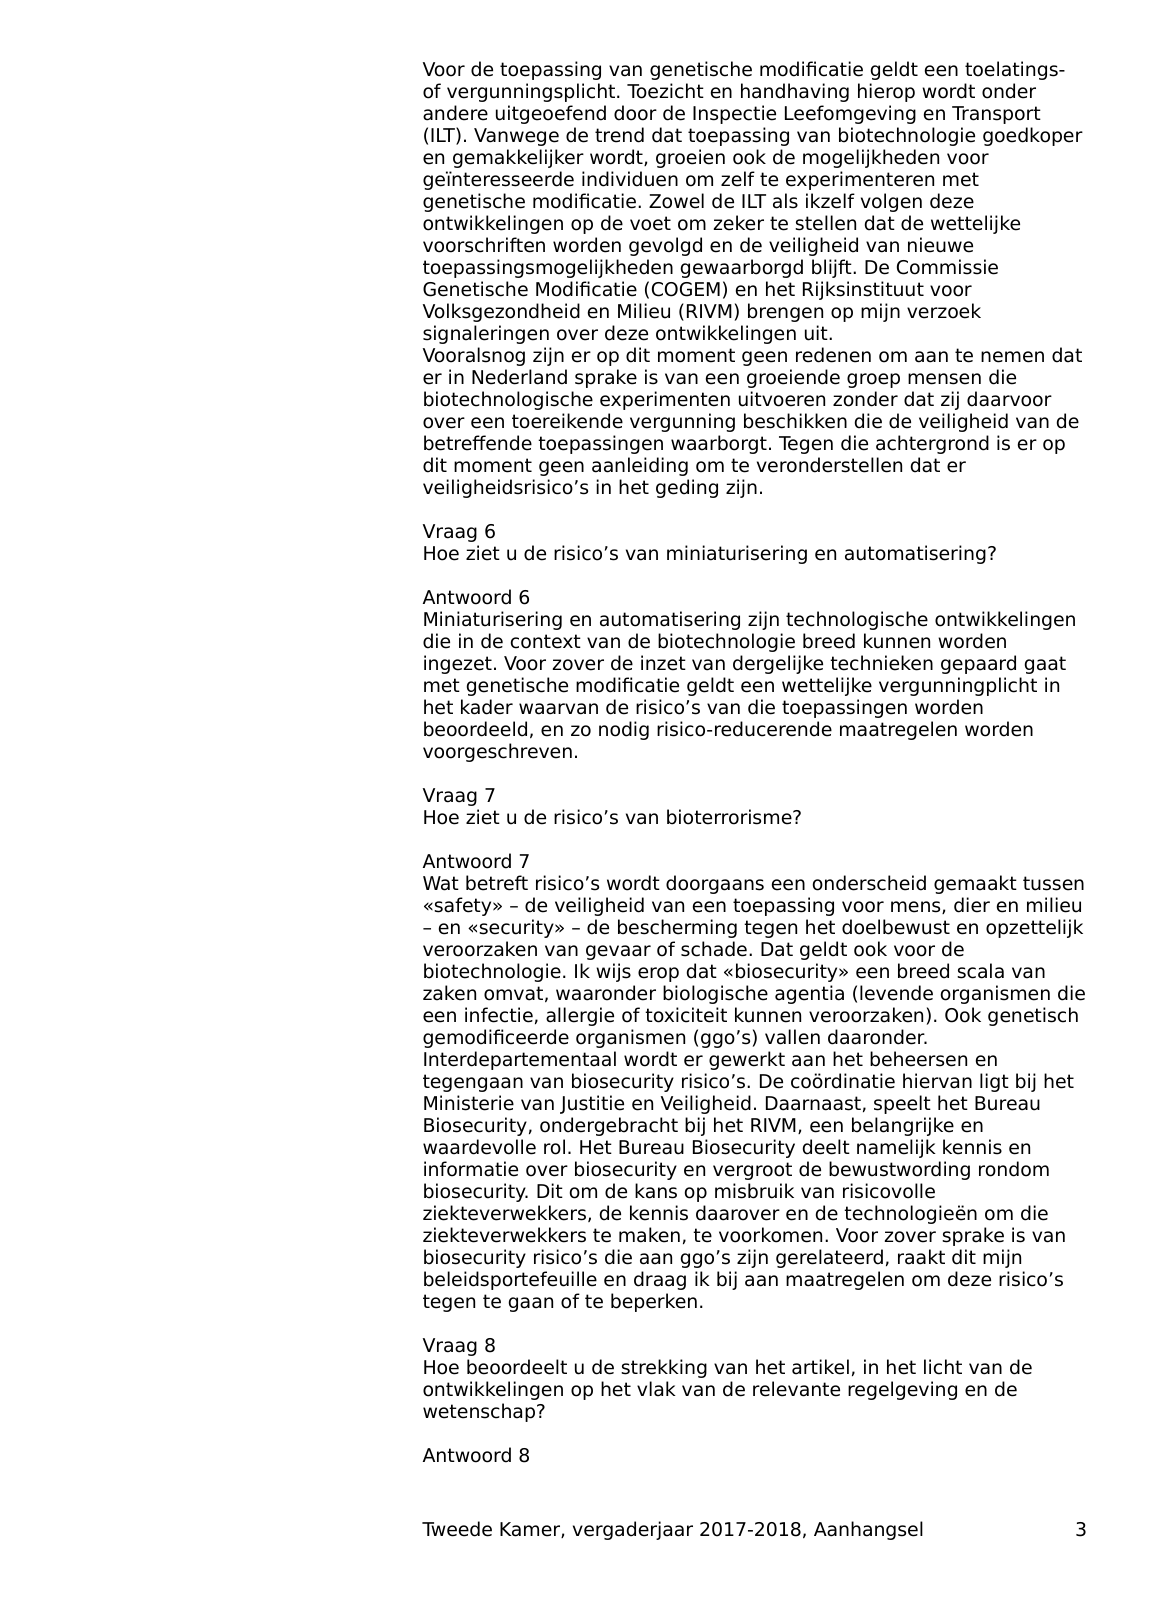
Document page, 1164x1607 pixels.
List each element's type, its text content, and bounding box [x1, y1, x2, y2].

text Vooralsnog zijn er op dit moment geen redenen om aan te nemen dat er in Nederland sprake is van een groeiende groep mensen die biotechnologische experimenten uitvoeren zonder dat zij daarvoor over een toereikende vergunning beschikken die de veiligheid van de betreffende toepassingen waarborgt. Tegen die achtergrond is er op dit moment geen aanleiding om te veronderstellen dat er veiligheidsrisico’s in het geding zijn. [422, 345, 1087, 499]
text Vraag 8 [422, 1335, 1087, 1357]
text Voor de toepassing van genetische modificatie geldt een toelatings- of vergunningsplicht. Toezicht en handhaving hierop wordt onder andere uitgeoefend door de Inspectie Leefomgeving en Transport (ILT). Vanwege de trend dat toepassing van biotechnologie goedkoper en gemakkelijker wordt, groeien ook de mogelijkheden voor geïnteresseerde individuen om zelf te experimenteren met genetische modificatie. Zowel de ILT als ikzelf volgen deze ontwikkelingen op de voet om zeker te stellen dat de wettelijke voorschriften worden gevolgd en de veiligheid van nieuwe toepassingsmogelijkheden gewaarborgd blijft. De Commissie Genetische Modificatie (COGEM) en het Rijksinstituut voor Volksgezondheid en Milieu (RIVM) brengen op mijn verzoek signaleringen over deze ontwikkelingen uit. [422, 59, 1087, 345]
text Vraag 7 [422, 785, 1087, 807]
text Hoe ziet u de risico’s van bioterrorisme? [422, 807, 1087, 829]
text Hoe beoordeelt u de strekking van het artikel, in het licht van de ontwikkelingen op het vlak van de relevante regelgeving en de wetenschap? [422, 1357, 1087, 1423]
text Antwoord 6 [422, 587, 1087, 609]
text Antwoord 8 [422, 1445, 1087, 1467]
text Interdepartementaal wordt er gewerkt aan het beheersen en tegengaan van biosecurity risico’s. De coördinatie hiervan ligt bij het Ministerie van Justitie en Veiligheid. Daarnaast, speelt het Bureau Biosecurity, ondergebracht bij het RIVM, een belangrijke en waardevolle rol. Het Bureau Biosecurity deelt namelijk kennis en informatie over biosecurity en vergroot de bewustwording rondom biosecurity. Dit om de kans op misbruik van risicovolle ziekteverwekkers, de kennis daarover en de technologieën om die ziekteverwekkers te maken, te voorkomen. Voor zover sprake is van biosecurity risico’s die aan ggo’s zijn gerelateerd, raakt dit mijn beleidsportefeuille en draag ik bij aan maatregelen om deze risico’s tegen te gaan of te beperken. [422, 1049, 1087, 1313]
text Wat betreft risico’s wordt doorgaans een onderscheid gemaakt tussen «safety» – de veiligheid van een toepassing voor mens, dier en milieu – en «security» – de bescherming tegen het doelbewust en opzettelijk veroorzaken van gevaar of schade. Dat geldt ook voor de biotechnologie. Ik wijs erop dat «biosecurity» een breed scala van zaken omvat, waaronder biologische agentia (levende organismen die een infectie, allergie of toxiciteit kunnen veroorzaken). Ook genetisch gemodificeerde organismen (ggo’s) vallen daaronder. [422, 873, 1087, 1049]
text Vraag 6 [422, 521, 1087, 543]
text Miniaturisering en automatisering zijn technologische ontwikkelingen die in de context van de biotechnologie breed kunnen worden ingezet. Voor zover de inzet van dergelijke technieken gepaard gaat met genetische modificatie geldt een wettelijke vergunningplicht in het kader waarvan de risico’s van die toepassingen worden beoordeeld, en zo nodig risico-reducerende maatregelen worden voorgeschreven. [422, 609, 1087, 763]
text Hoe ziet u de risico’s van miniaturisering en automatisering? [422, 543, 1087, 565]
text Antwoord 7 [422, 851, 1087, 873]
